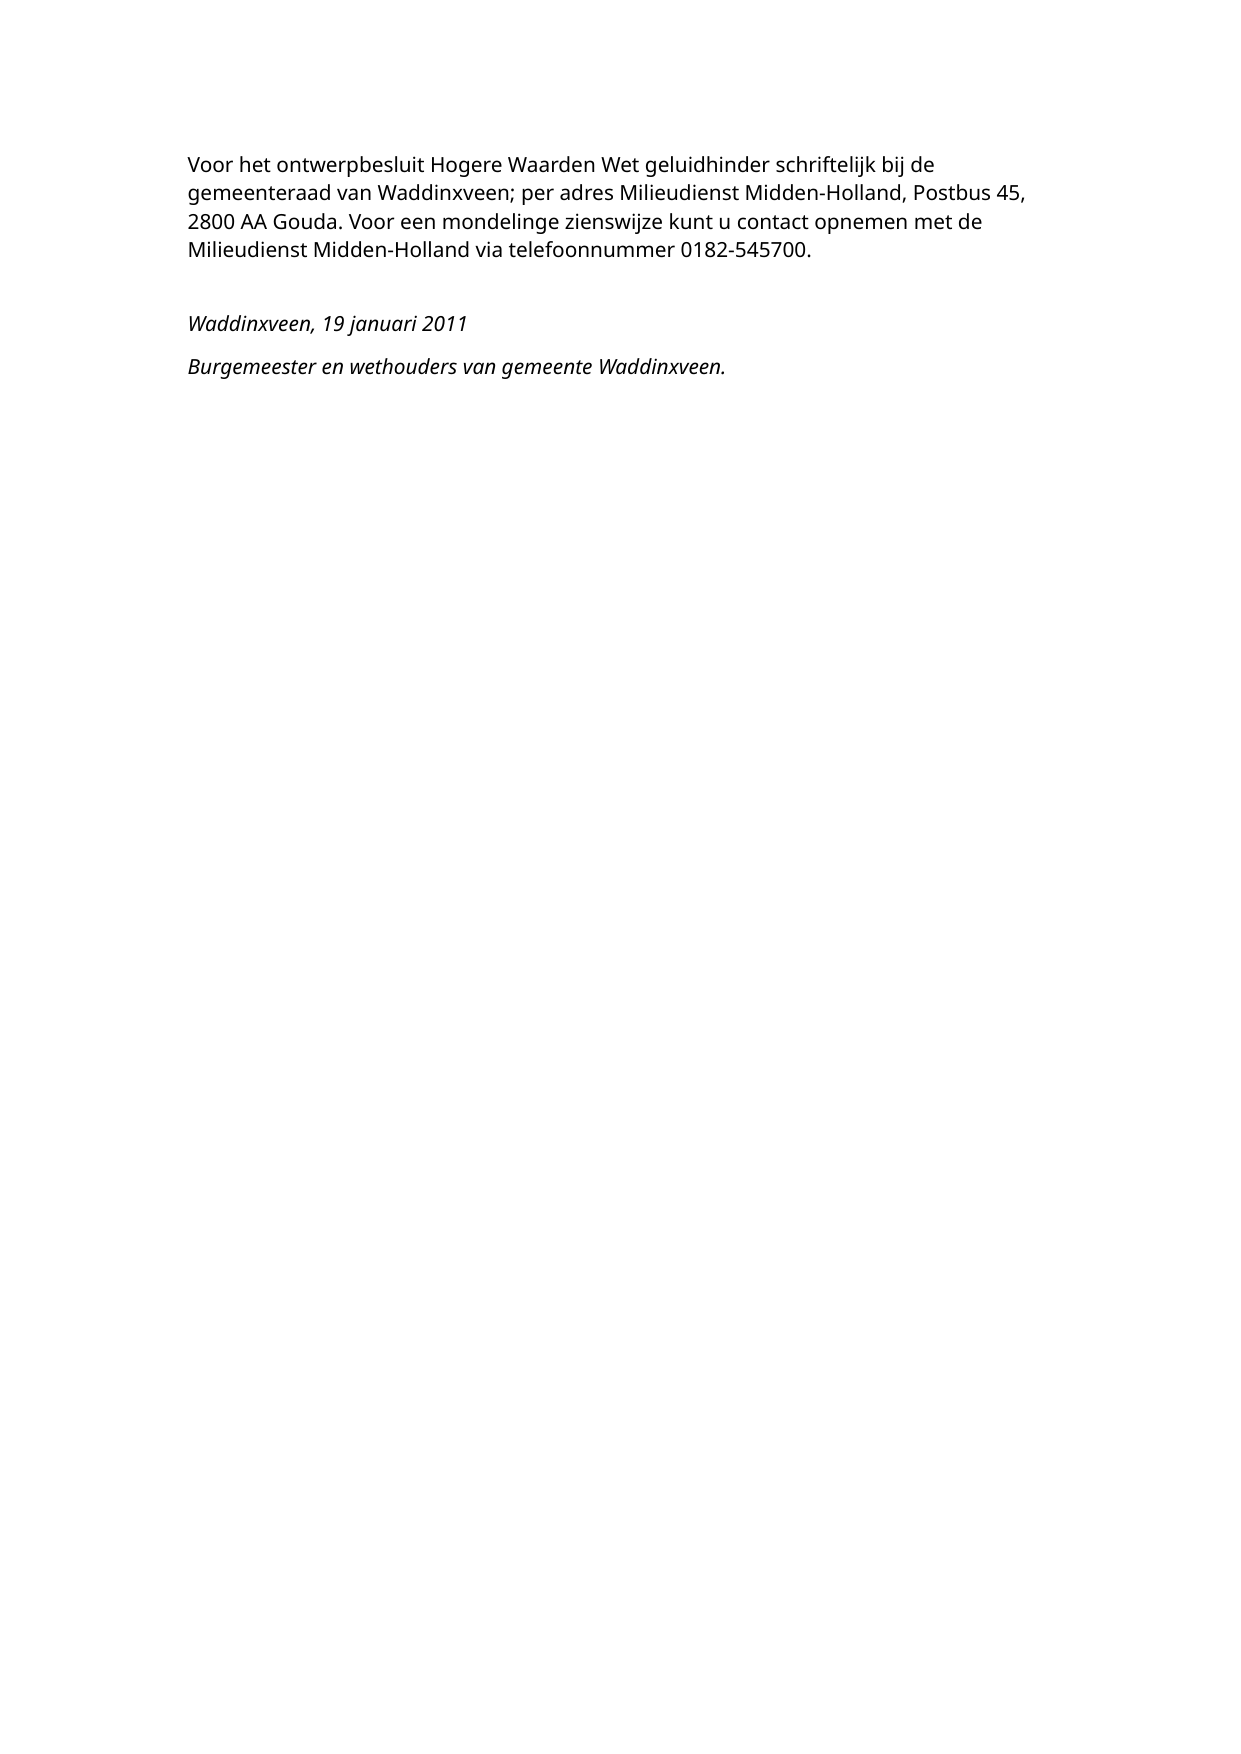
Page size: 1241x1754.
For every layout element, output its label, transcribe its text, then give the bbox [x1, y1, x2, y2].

text Waddinxveen, 19 januari 2011 [187, 309, 1053, 337]
text Burgemeester en wethouders van gemeente Waddinxveen. [187, 352, 1053, 381]
text Voor het ontwerpbesluit Hogere Waarden Wet geluidhinder schriftelijk bij de gemeenteraad van Waddinxveen; per adres Milieudienst Midden-Holland, Postbus 45, 2800 AA Gouda. Voor een mondelinge zienswijze kunt u contact opnemen met de Milieudienst Midden-Holland via telefoonnummer 0182-545700. [187, 150, 1053, 264]
